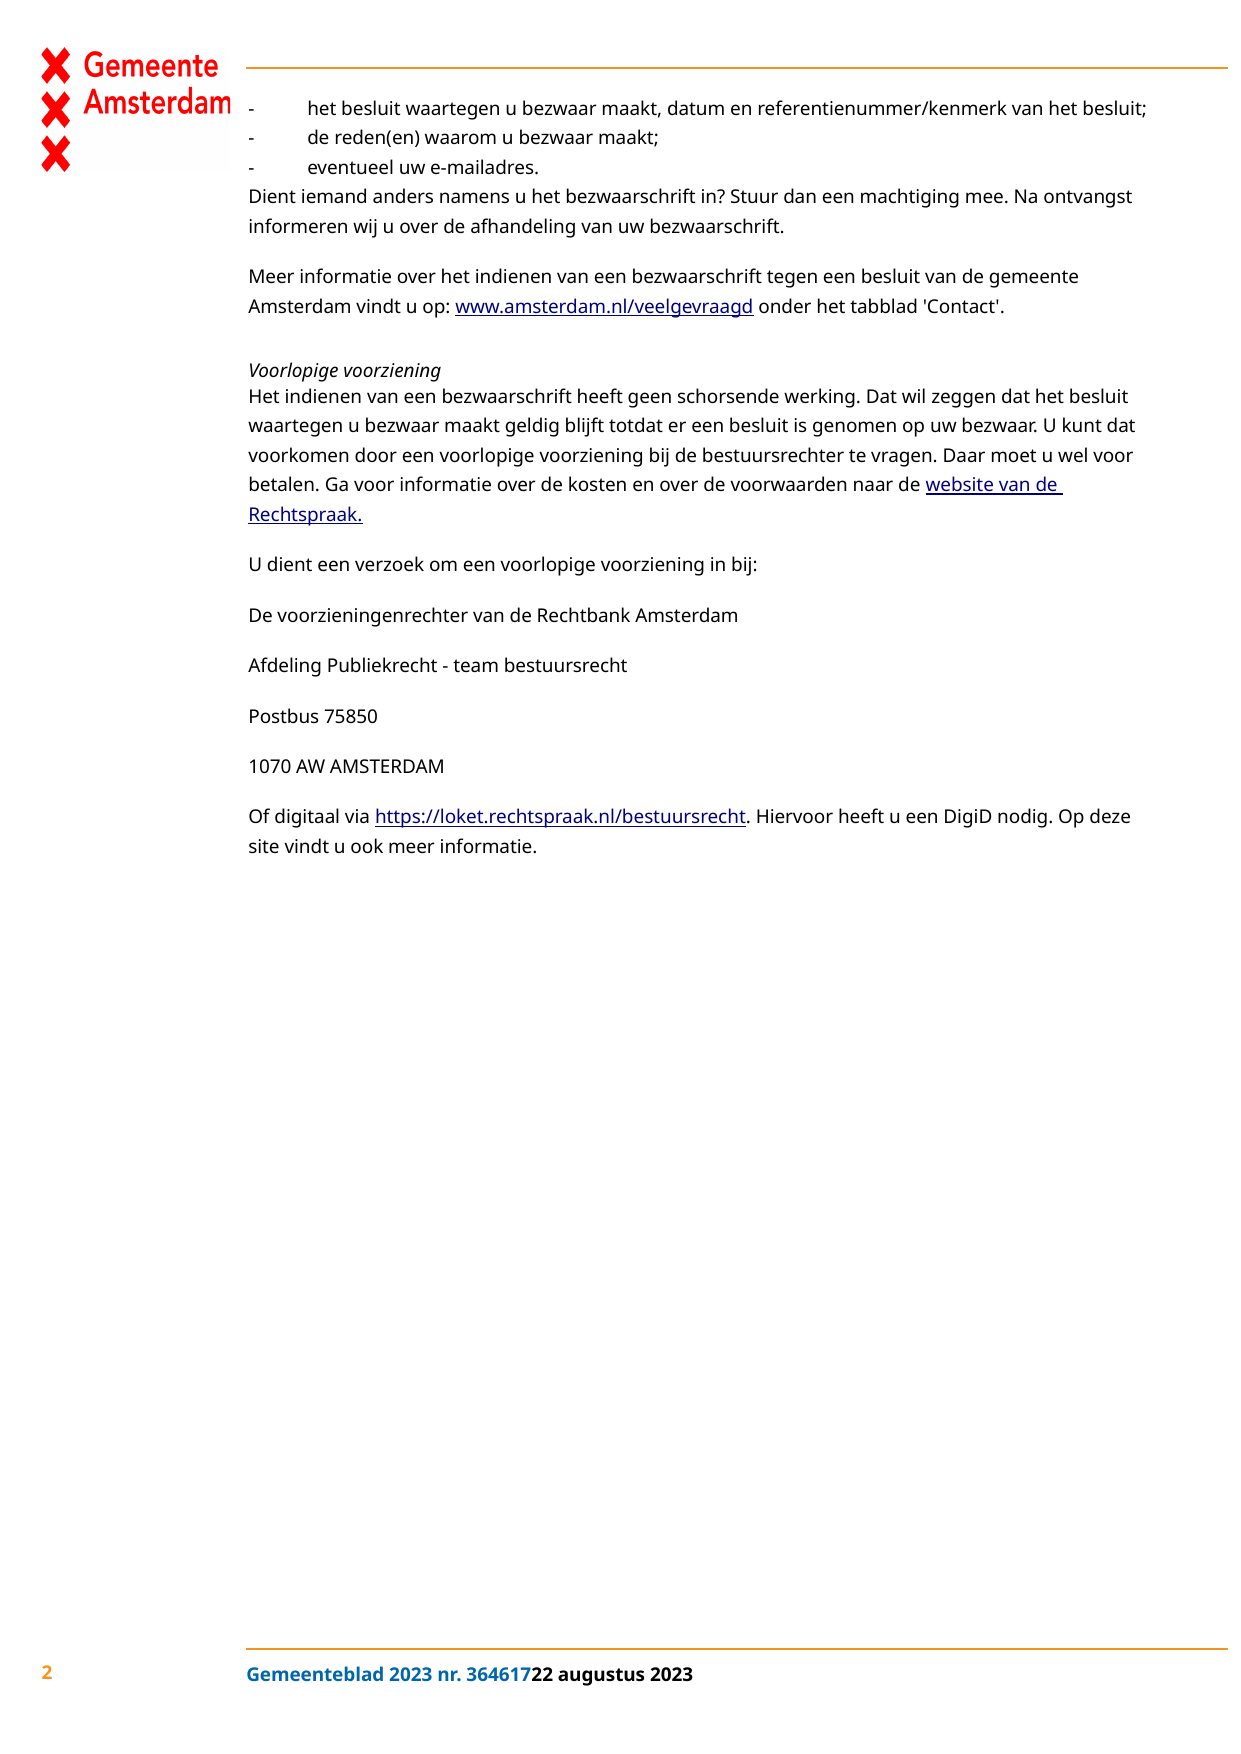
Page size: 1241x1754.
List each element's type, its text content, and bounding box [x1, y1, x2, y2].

list eventueel uw e-mailadres. [248, 154, 1152, 180]
text Postbus 75850 [248, 703, 1152, 728]
list de reden(en) waarom u bezwaar maakt; [248, 124, 1152, 150]
text Dient iemand anders namens u het bezwaarschrift in? Stuur dan een machtiging mee. Na ontvangst informeren wij u over de afhandeling van uw bezwaarschrift. [248, 183, 1152, 239]
text Afdeling Publiekrecht - team bestuursrecht [248, 652, 1152, 678]
text 1070 AW AMSTERDAM [248, 753, 1152, 779]
text De voorzieningenrechter van de Rechtbank Amsterdam [248, 602, 1152, 628]
list het besluit waartegen u bezwaar maakt, datum en referentienummer/kenmerk van het besluit; [248, 95, 1152, 121]
text Het indienen van een bezwaarschrift heeft geen schorsende werking. Dat wil zeggen dat het besluit waartegen u bezwaar maakt geldig blijft totdat er een besluit is genomen op uw bezwaar. U kunt dat voorkomen door een voorlopige voorziening bij de bestuursrechter te vragen. Daar moet u wel voor betalen. Ga voor informatie over de kosten en over de voorwaarden naar de website van de Rechtspraak. [248, 383, 1152, 527]
text Of digitaal via https://loket.rechtspraak.nl/bestuursrecht. Hiervoor heeft u een DigiD nodig. Op deze site vindt u ook meer informatie. [248, 804, 1152, 859]
text Voorlopige voorziening [248, 357, 1152, 383]
picture [41, 47, 231, 172]
text Meer informatie over het indienen van een bezwaarschrift tegen een besluit van de gemeente Amsterdam vindt u op: www.amsterdam.nl/veelgevraagd onder het tabblad 'Contact'. [248, 263, 1152, 319]
text U dient een verzoek om een voorlopige voorziening in bij: [248, 552, 1152, 577]
